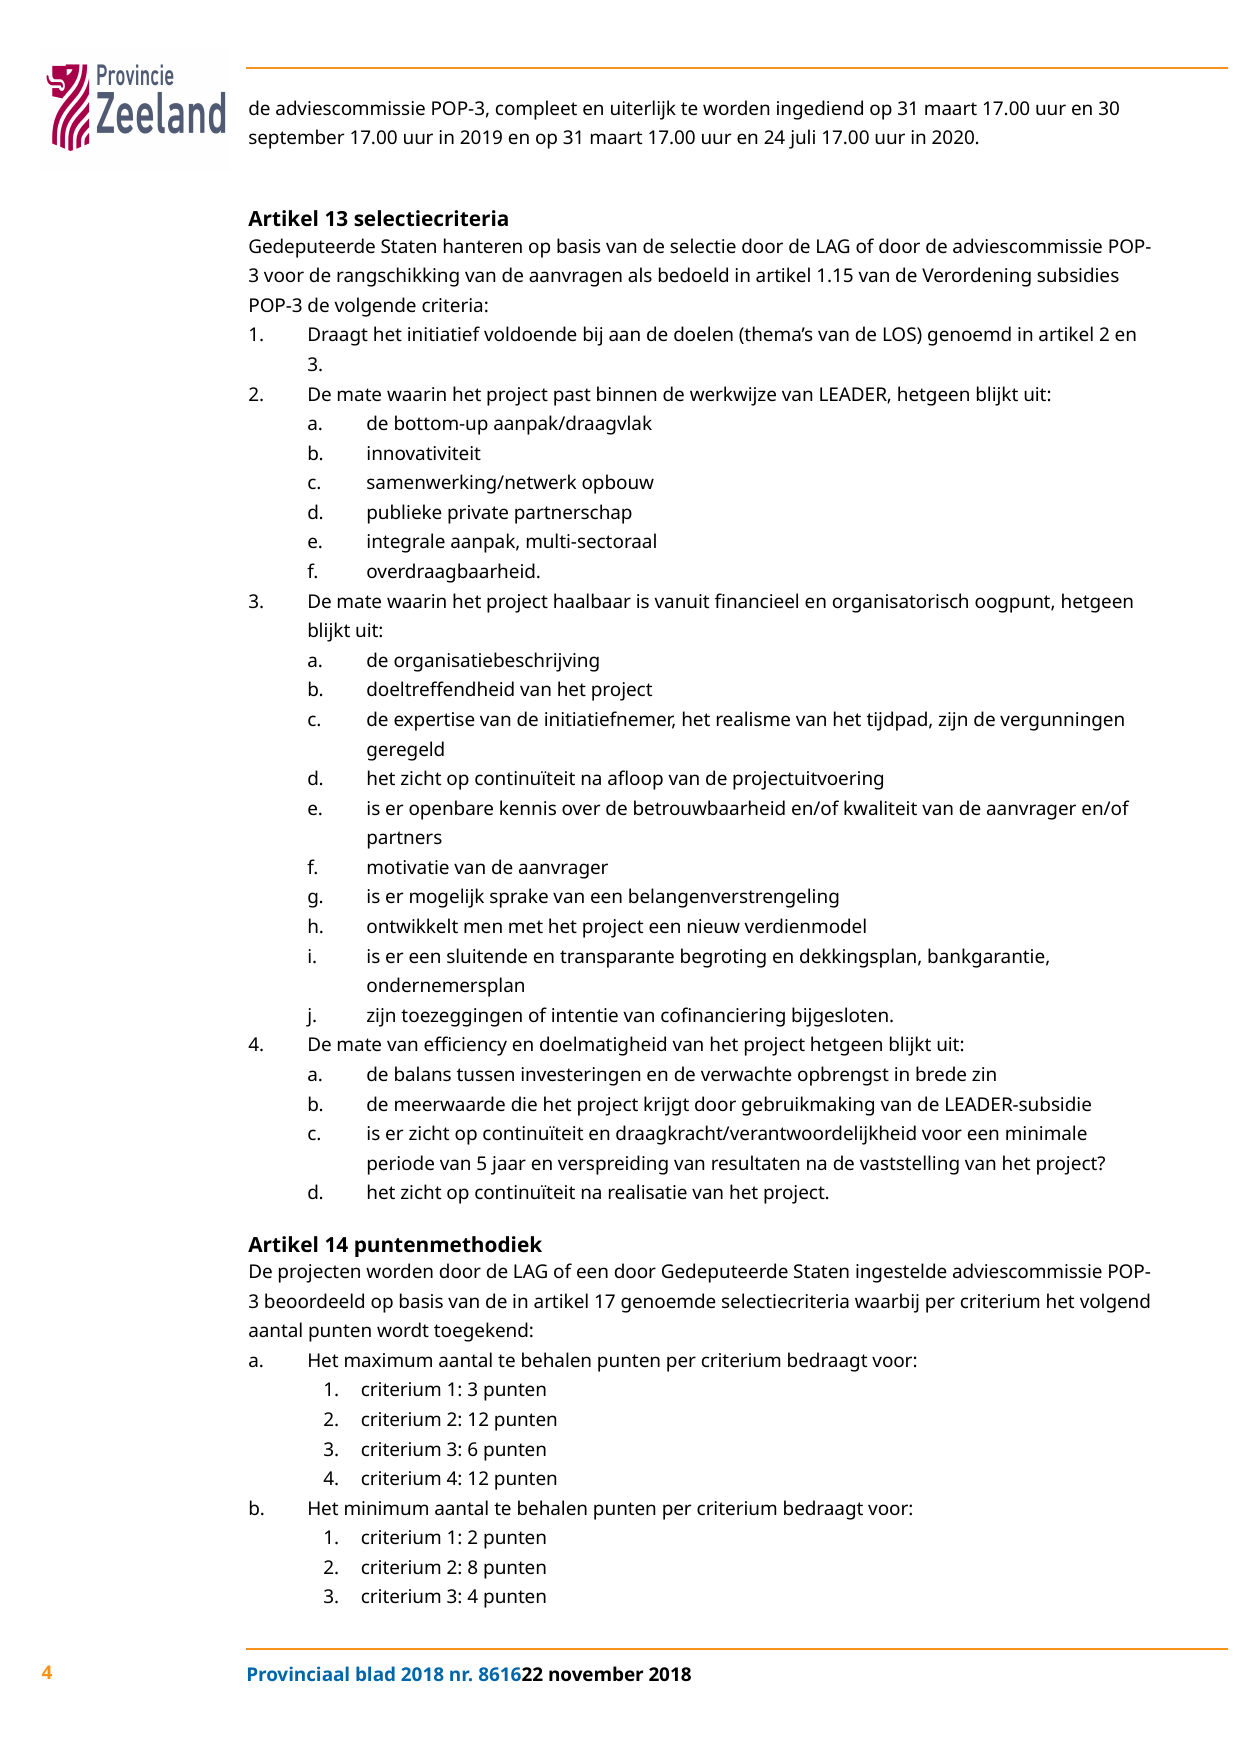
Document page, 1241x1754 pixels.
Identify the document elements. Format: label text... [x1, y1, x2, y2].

list het zicht op continuïteit na afloop van de projectuitvoering [307, 765, 1152, 791]
list de meerwaarde die het project krijgt door gebruikmaking van de LEADER-subsidie [307, 1091, 1152, 1116]
text de adviescommissie POP-3, compleet en uiterlijk te worden ingediend op 31 maart 17.00 uur en 30 september 17.00 uur in 2019 en op 31 maart 17.00 uur en 24 juli 17.00 uur in 2020. [248, 95, 1152, 150]
list De mate waarin het project haalbaar is vanuit financieel en organisatorisch oogpunt, hetgeen blijkt uit: [248, 588, 1152, 643]
list de organisatiebeschrijving [307, 647, 1152, 673]
list criterium 4: 12 punten [323, 1465, 1152, 1491]
list de balans tussen investeringen en de verwachte opbrengst in brede zin [307, 1061, 1152, 1087]
list overdraagbaarheid. [307, 558, 1152, 584]
list ontwikkelt men met het project een nieuw verdienmodel [307, 913, 1152, 939]
list criterium 1: 2 punten [323, 1524, 1152, 1550]
list het zicht op continuïteit na realisatie van het project. [307, 1179, 1152, 1205]
text De projecten worden door de LAG of een door Gedeputeerde Staten ingestelde adviescommissie POP-3 beoordeeld op basis van de in artikel 17 genoemde selectiecriteria waarbij per criterium het volgend aantal punten wordt toegekend: [248, 1258, 1152, 1343]
list publieke private partnerschap [307, 499, 1152, 525]
text Artikel 14 puntenmethodiek [248, 1230, 1152, 1258]
list criterium 1: 3 punten [323, 1377, 1152, 1402]
list is er een sluitende en transparante begroting en dekkingsplan, bankgarantie, ondernemersplan [307, 943, 1152, 998]
list motivatie van de aanvrager [307, 854, 1152, 880]
list Het maximum aantal te behalen punten per criterium bedraagt voor: [248, 1347, 1152, 1373]
list De mate van efficiency en doelmatigheid van het project hetgeen blijkt uit: [248, 1032, 1152, 1057]
list integrale aanpak, multi-sectoraal [307, 529, 1152, 554]
list doeltreffendheid van het project [307, 677, 1152, 702]
list is er zicht op continuïteit en draagkracht/verantwoordelijkheid voor een minimale periode van 5 jaar en verspreiding van resultaten na de vaststelling van het project? [307, 1120, 1152, 1176]
list criterium 3: 6 punten [323, 1436, 1152, 1462]
list De mate waarin het project past binnen de werkwijze van LEADER, hetgeen blijkt uit: [248, 381, 1152, 406]
list Het minimum aantal te behalen punten per criterium bedraagt voor: [248, 1495, 1152, 1521]
text Gedeputeerde Staten hanteren op basis van de selectie door de LAG of door de adviescommissie POP-3 voor de rangschikking van de aanvragen als bedoeld in artikel 1.15 van de Verordening subsidies POP-3 de volgende criteria: [248, 233, 1152, 318]
list innovativiteit [307, 440, 1152, 466]
list Draagt het initiatief voldoende bij aan de doelen (thema’s van de LOS) genoemd in artikel 2 en 3. [248, 322, 1152, 377]
list criterium 3: 4 punten [323, 1584, 1152, 1609]
list criterium 2: 12 punten [323, 1406, 1152, 1432]
list is er mogelijk sprake van een belangenverstrengeling [307, 884, 1152, 909]
list criterium 2: 8 punten [323, 1554, 1152, 1580]
picture [41, 47, 231, 172]
list zijn toezeggingen of intentie van cofinanciering bijgesloten. [307, 1002, 1152, 1028]
list samenwerking/netwerk opbouw [307, 469, 1152, 495]
text Artikel 13 selectiecriteria [248, 204, 1152, 233]
list de bottom-up aanpak/draagvlak [307, 410, 1152, 436]
list is er openbare kennis over de betrouwbaarheid en/of kwaliteit van de aanvrager en/of partners [307, 795, 1152, 850]
list de expertise van de initiatiefnemer, het realisme van het tijdpad, zijn de vergunningen geregeld [307, 706, 1152, 761]
